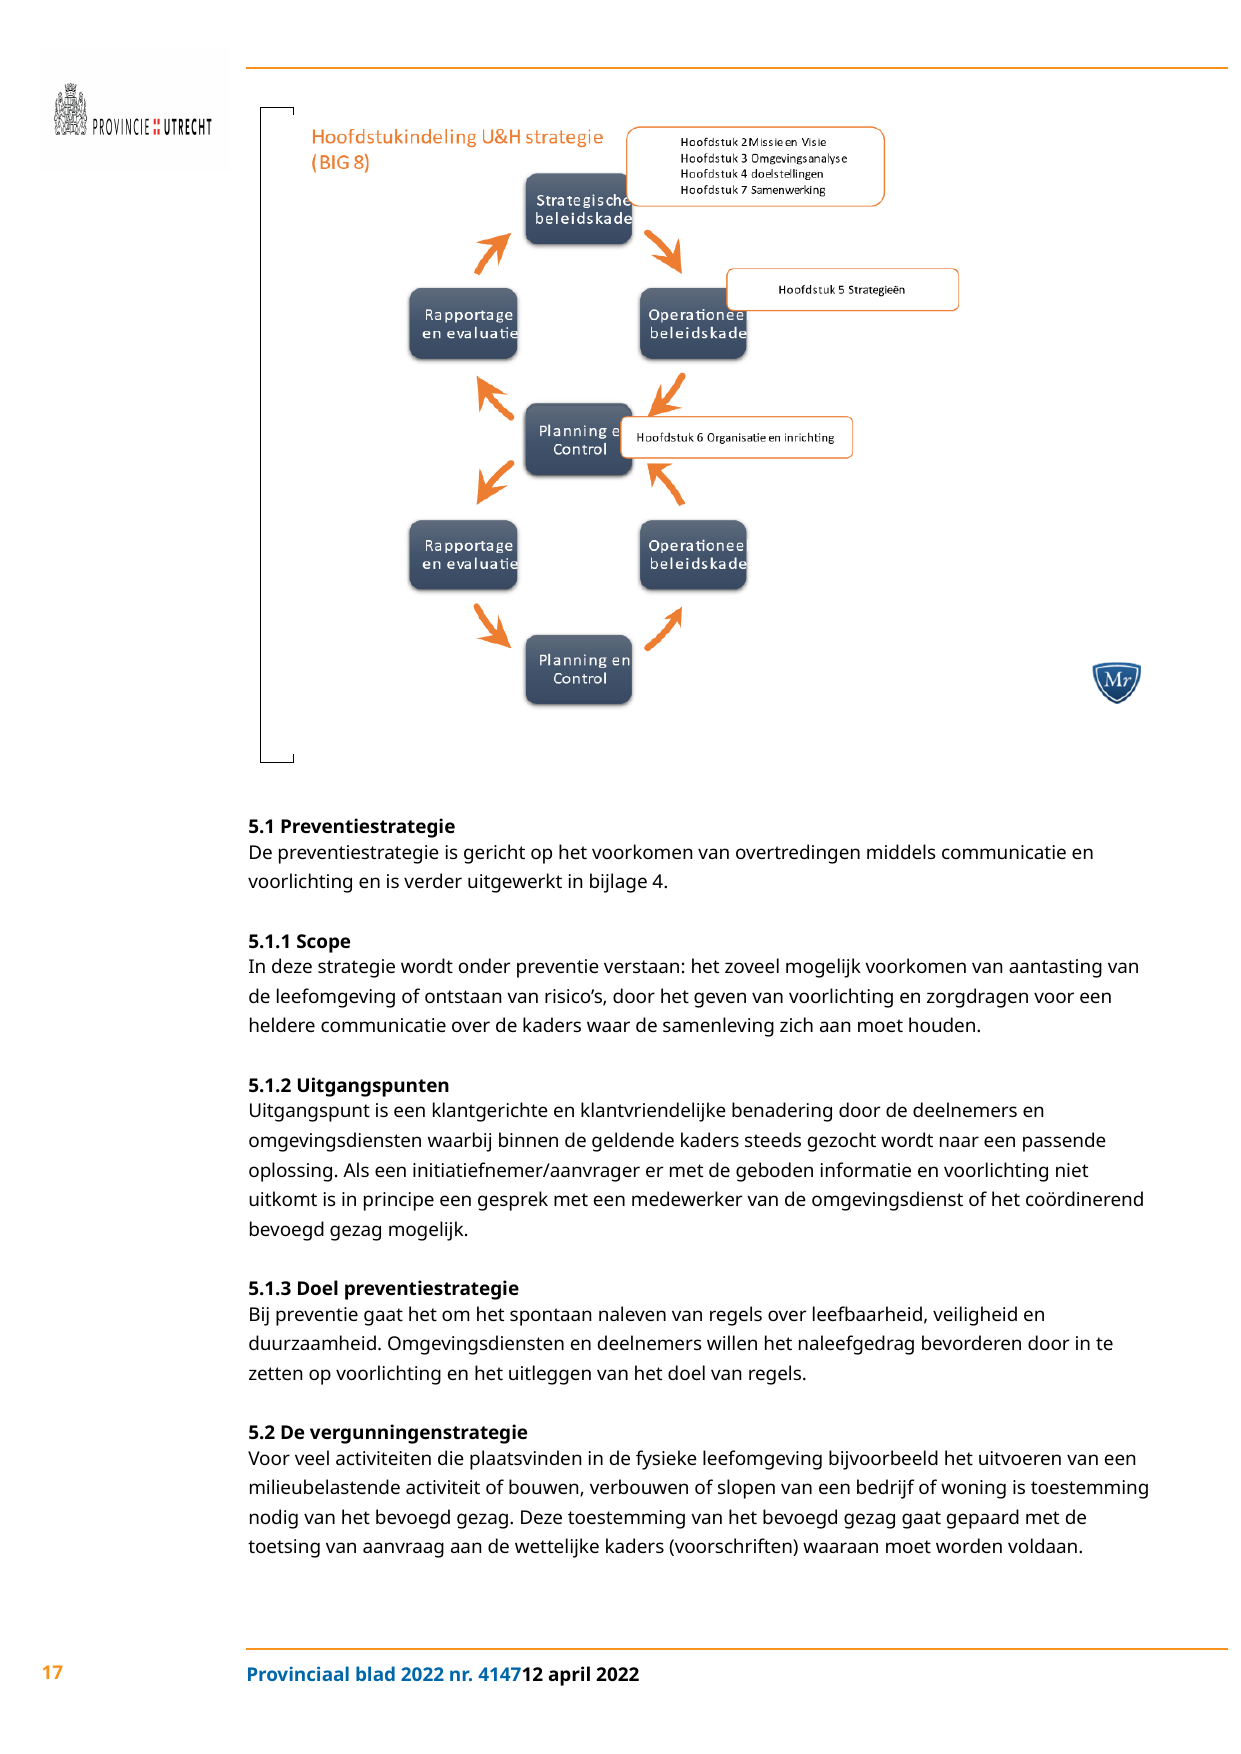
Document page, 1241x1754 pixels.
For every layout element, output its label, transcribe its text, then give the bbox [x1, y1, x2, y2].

picture [268, 115, 1155, 754]
text 5.1 Preventiestrategie [248, 813, 1152, 839]
text 5.1.3 Doel preventiestrategie [248, 1275, 1152, 1301]
text De preventiestrategie is gericht op het voorkomen van overtredingen middels communicatie en voorlichting en is verder uitgewerkt in bijlage 4. [248, 839, 1152, 894]
text Voor veel activiteiten die plaatsvinden in de fysieke leefomgeving bijvoorbeeld het uitvoeren van een milieubelastende activiteit of bouwen, verbouwen of slopen van een bedrijf of woning is toestemming nodig van het bevoegd gezag. Deze toestemming van het bevoegd gezag gaat gepaard met de toetsing van aanvraag aan de wettelijke kaders (voorschriften) waaraan moet worden voldaan. [248, 1445, 1152, 1559]
text Bij preventie gaat het om het spontaan naleven van regels over leefbaarheid, veiligheid en duurzaamheid. Omgevingsdiensten en deelnemers willen het naleefgedrag bevorderen door in te zetten op voorlichting en het uitleggen van het doel van regels. [248, 1301, 1152, 1386]
picture [41, 47, 231, 172]
text Uitgangspunt is een klantgerichte en klantvriendelijke benadering door de deelnemers en omgevingsdiensten waarbij binnen de geldende kaders steeds gezocht wordt naar een passende oplossing. Als een initiatiefnemer/aanvrager er met de geboden informatie en voorlichting niet uitkomt is in principe een gesprek met een medewerker van de omgevingsdienst of het coördinerend bevoegd gezag mogelijk. [248, 1098, 1152, 1242]
text In deze strategie wordt onder preventie verstaan: het zoveel mogelijk voorkomen van aantasting van de leefomgeving of ontstaan van risico’s, door het geven van voorlichting en zorgdragen voor een heldere communicatie over de kaders waar de samenleving zich aan moet houden. [248, 953, 1152, 1038]
text 5.1.2 Uitgangspunten [248, 1072, 1152, 1098]
text 5.1.1 Scope [248, 928, 1152, 953]
text 5.2 De vergunningenstrategie [248, 1419, 1152, 1445]
